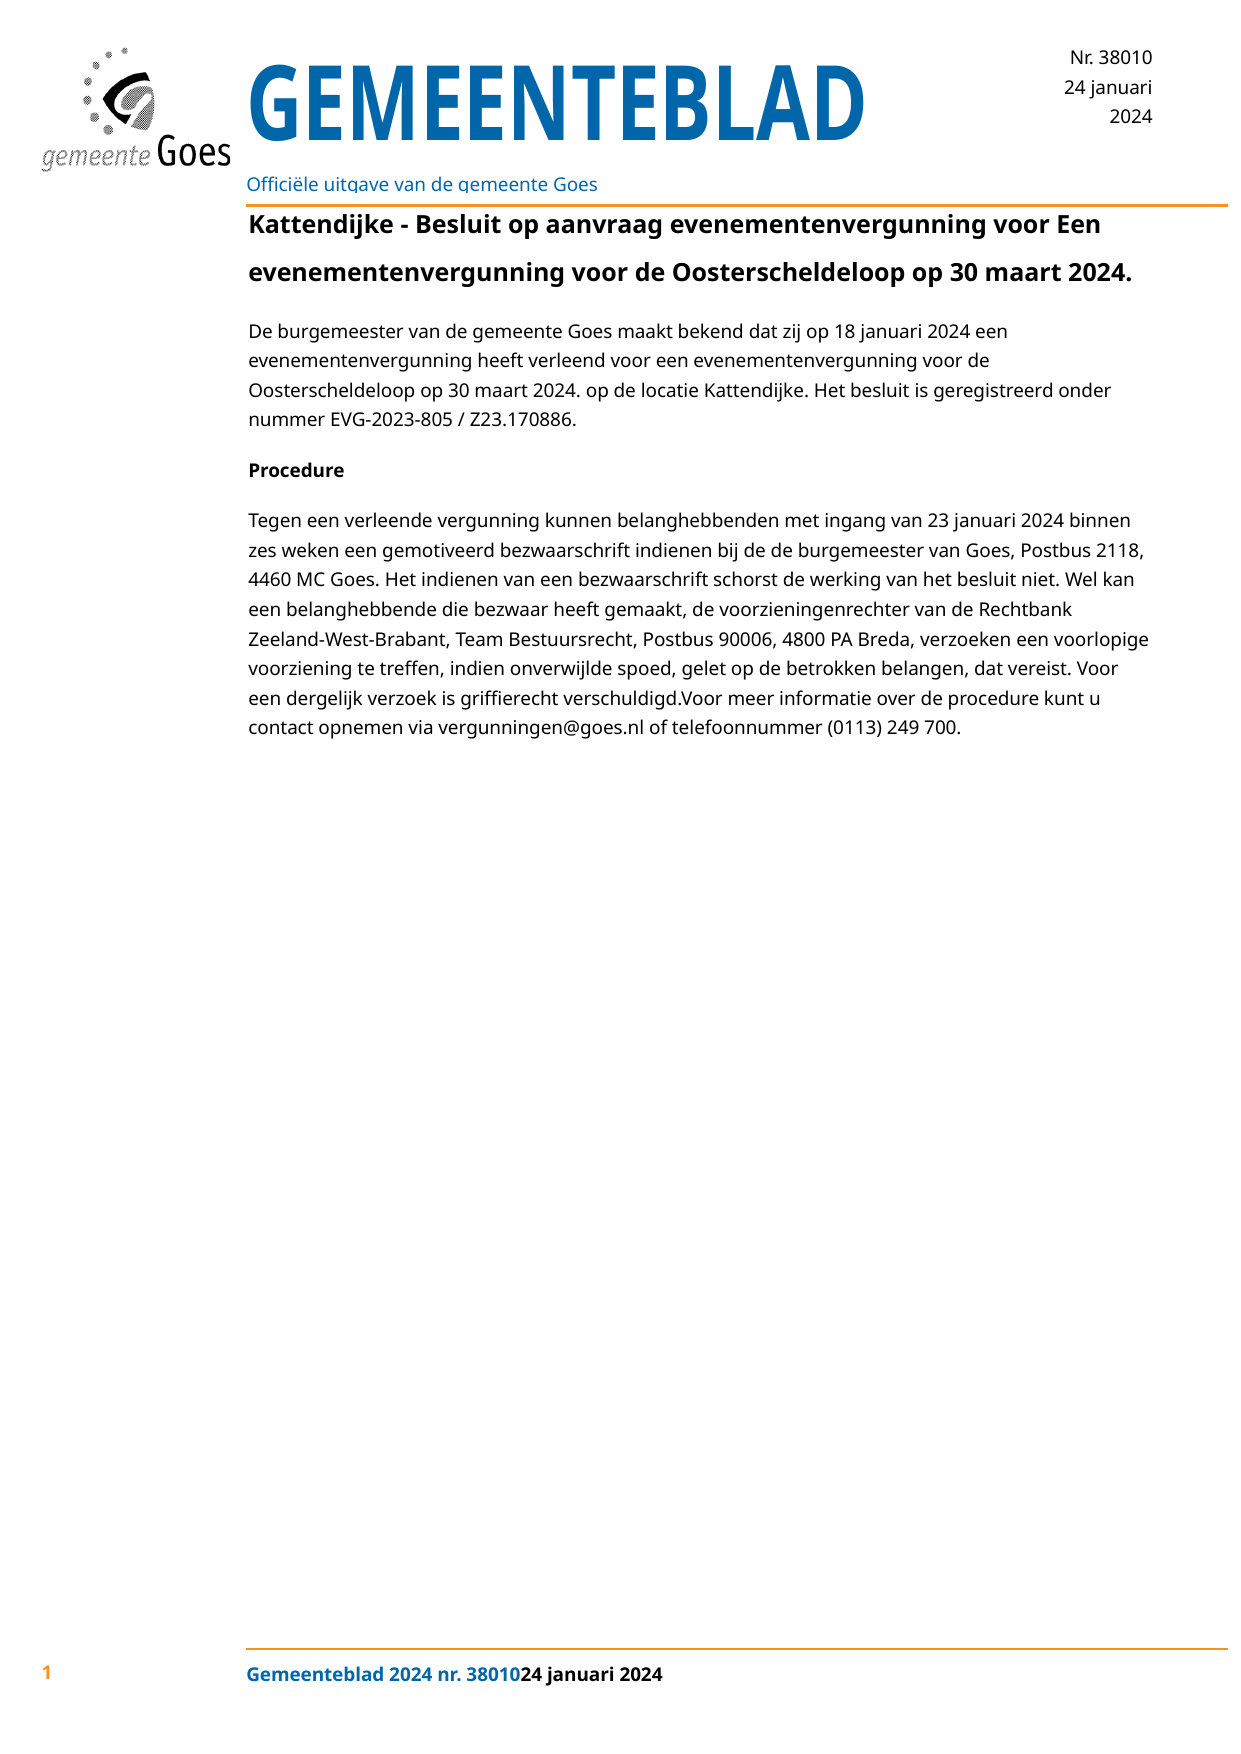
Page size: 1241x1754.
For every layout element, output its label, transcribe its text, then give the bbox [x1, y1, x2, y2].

text Tegen een verleende vergunning kunnen belanghebbenden met ingang van 23 januari 2024 binnen zes weken een gemotiveerd bezwaarschrift indienen bij de de burgemeester van Goes, Postbus 2118, 4460 MC Goes. Het indienen van een bezwaarschrift schorst de werking van het besluit niet. Wel kan een belanghebbende die bezwaar heeft gemaakt, de voorzieningenrechter van de Rechtbank Zeeland-West-Brabant, Team Bestuursrecht, Postbus 90006, 4800 PA Breda, verzoeken een voorlopige voorziening te treffen, indien onverwijlde spoed, gelet op de betrokken belangen, dat vereist. Voor een dergelijk verzoek is griffierecht verschuldigd.Voor meer informatie over de procedure kunt u contact opnemen via vergunningen@goes.nl of telefoonnummer (0113) 249 700. [248, 507, 1152, 740]
text Kattendijke - Besluit op aanvraag evenementenvergunning voor Een evenementenvergunning voor de Oosterscheldeloop op 30 maart 2024. [248, 207, 1152, 288]
text De burgemeester van de gemeente Goes maakt bekend dat zij op 18 januari 2024 een evenementenvergunning heeft verleend voor een evenementenvergunning voor de Oosterscheldeloop op 30 maart 2024. op de locatie Kattendijke. Het besluit is geregistreerd onder nummer EVG-2023-805 / Z23.170886. [248, 318, 1152, 432]
text Procedure [248, 457, 1152, 483]
picture [41, 47, 231, 172]
